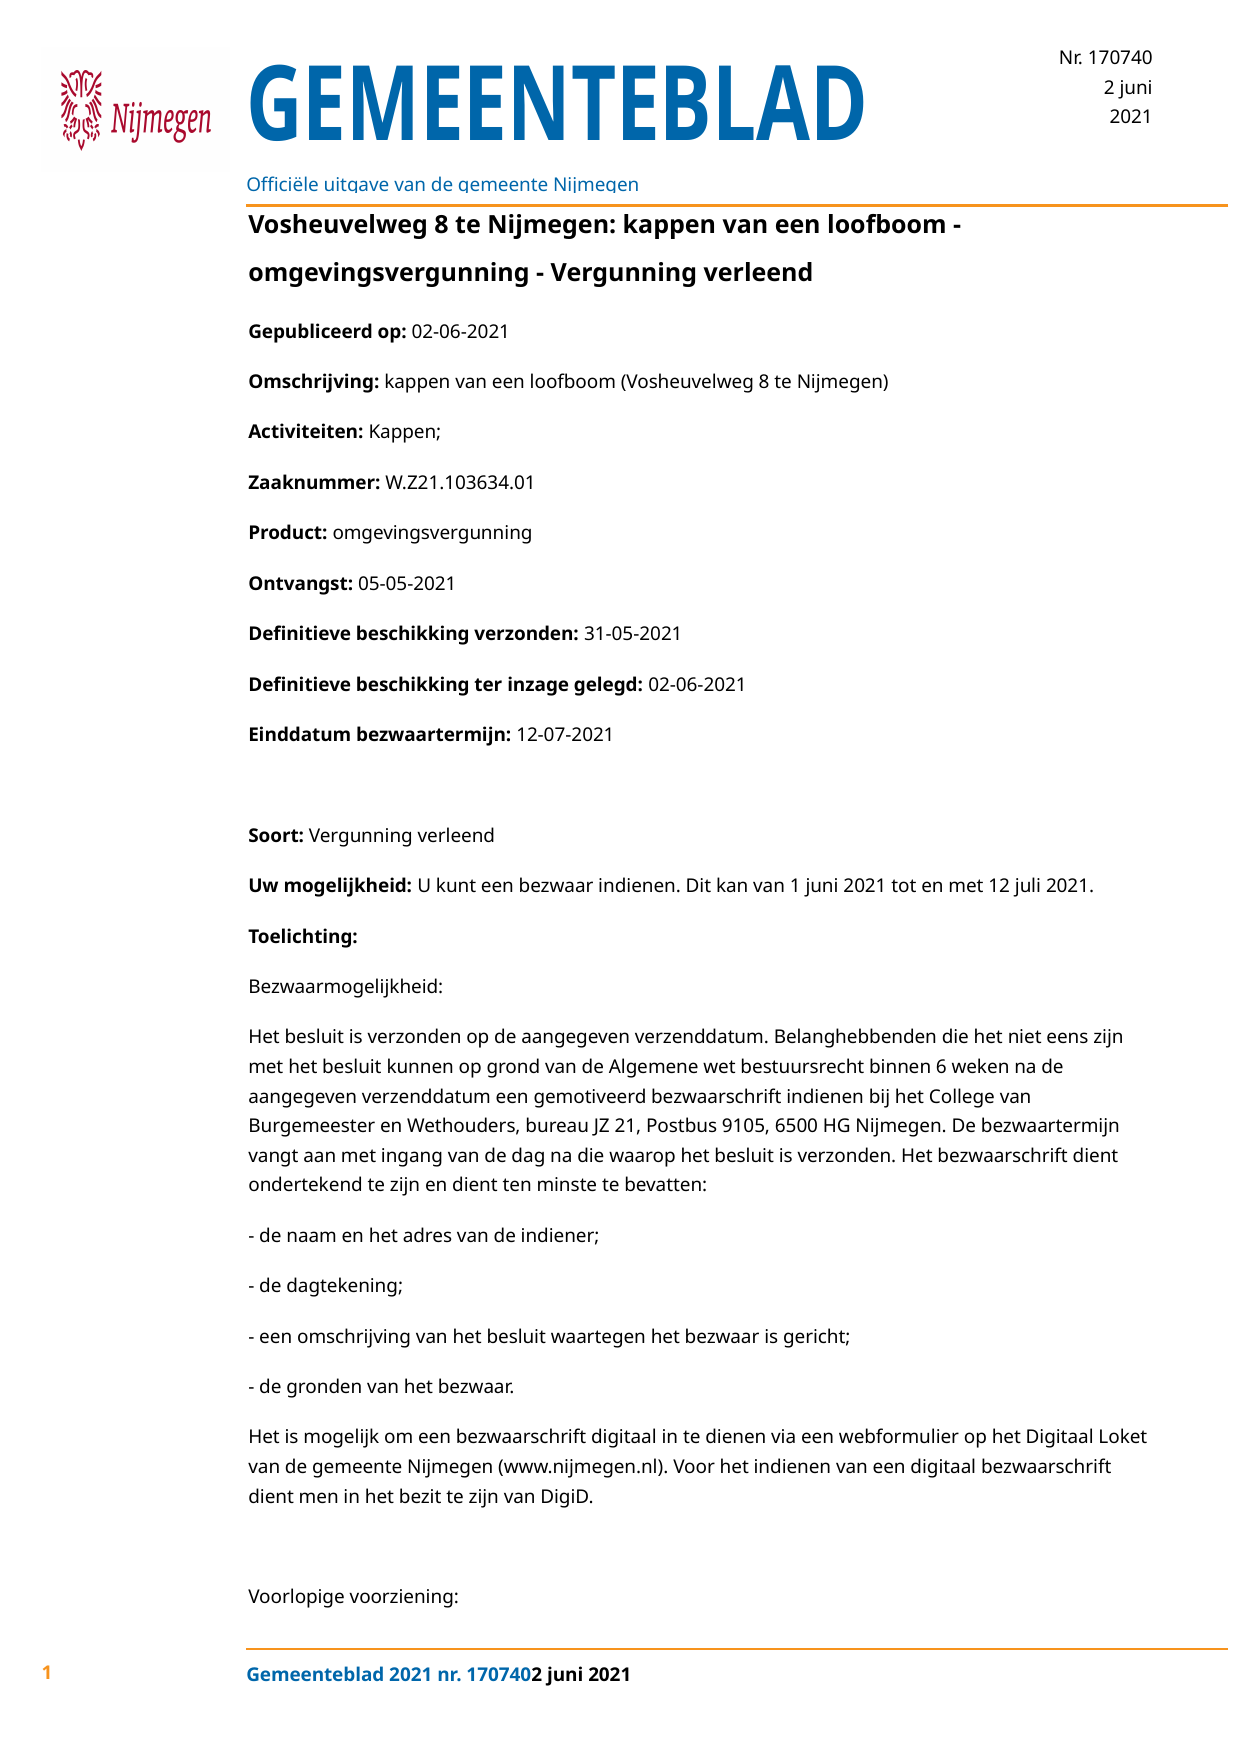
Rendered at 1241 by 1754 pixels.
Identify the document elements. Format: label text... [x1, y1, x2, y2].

text Einddatum bezwaartermijn: 12-07-2021 [248, 721, 1152, 747]
text Product: omgevingsvergunning [248, 519, 1152, 545]
text Het besluit is verzonden op de aangegeven verzenddatum. Belanghebbenden die het niet eens zijn met het besluit kunnen op grond van de Algemene wet bestuursrecht binnen 6 weken na de aangegeven verzenddatum een gemotiveerd bezwaarschrift indienen bij het College van Burgemeester en Wethouders, bureau JZ 21, Postbus 9105, 6500 HG Nijmegen. De bezwaartermijn vangt aan met ingang van de dag na die waarop het besluit is verzonden. Het bezwaarschrift dient ondertekend te zijn en dient ten minste te bevatten: [248, 1024, 1152, 1197]
text - de gronden van het bezwaar. [248, 1373, 1152, 1399]
text Vosheuvelweg 8 te Nijmegen: kappen van een loofboom - omgevingsvergunning - Vergunning verleend [248, 207, 1152, 288]
text Soort: Vergunning verleend [248, 822, 1152, 848]
text Definitieve beschikking verzonden: 31-05-2021 [248, 620, 1152, 646]
picture [41, 47, 231, 172]
text Omschrijving: kappen van een loofboom (Vosheuvelweg 8 te Nijmegen) [248, 368, 1152, 394]
text Gepubliceerd op: 02-06-2021 [248, 318, 1152, 344]
text Toelichting: [248, 923, 1152, 949]
text Voorlopige voorziening: [248, 1584, 1152, 1609]
text Definitieve beschikking ter inzage gelegd: 02-06-2021 [248, 671, 1152, 697]
text Het is mogelijk om een bezwaarschrift digitaal in te dienen via een webformulier op het Digitaal Loket van de gemeente Nijmegen (www.nijmegen.nl). Voor het indienen van een digitaal bezwaarschrift dient men in het bezit te zijn van DigiD. [248, 1424, 1152, 1509]
text Activiteiten: Kappen; [248, 419, 1152, 444]
text Uw mogelijkheid: U kunt een bezwaar indienen. Dit kan van 1 juni 2021 tot en met 12 juli 2021. [248, 872, 1152, 898]
text Ontvangst: 05-05-2021 [248, 570, 1152, 596]
text - de dagtekening; [248, 1272, 1152, 1298]
text - de naam en het adres van de indiener; [248, 1222, 1152, 1248]
text - een omschrijving van het besluit waartegen het bezwaar is gericht; [248, 1323, 1152, 1349]
text Bezwaarmogelijkheid: [248, 973, 1152, 999]
text Zaaknummer: W.Z21.103634.01 [248, 469, 1152, 495]
